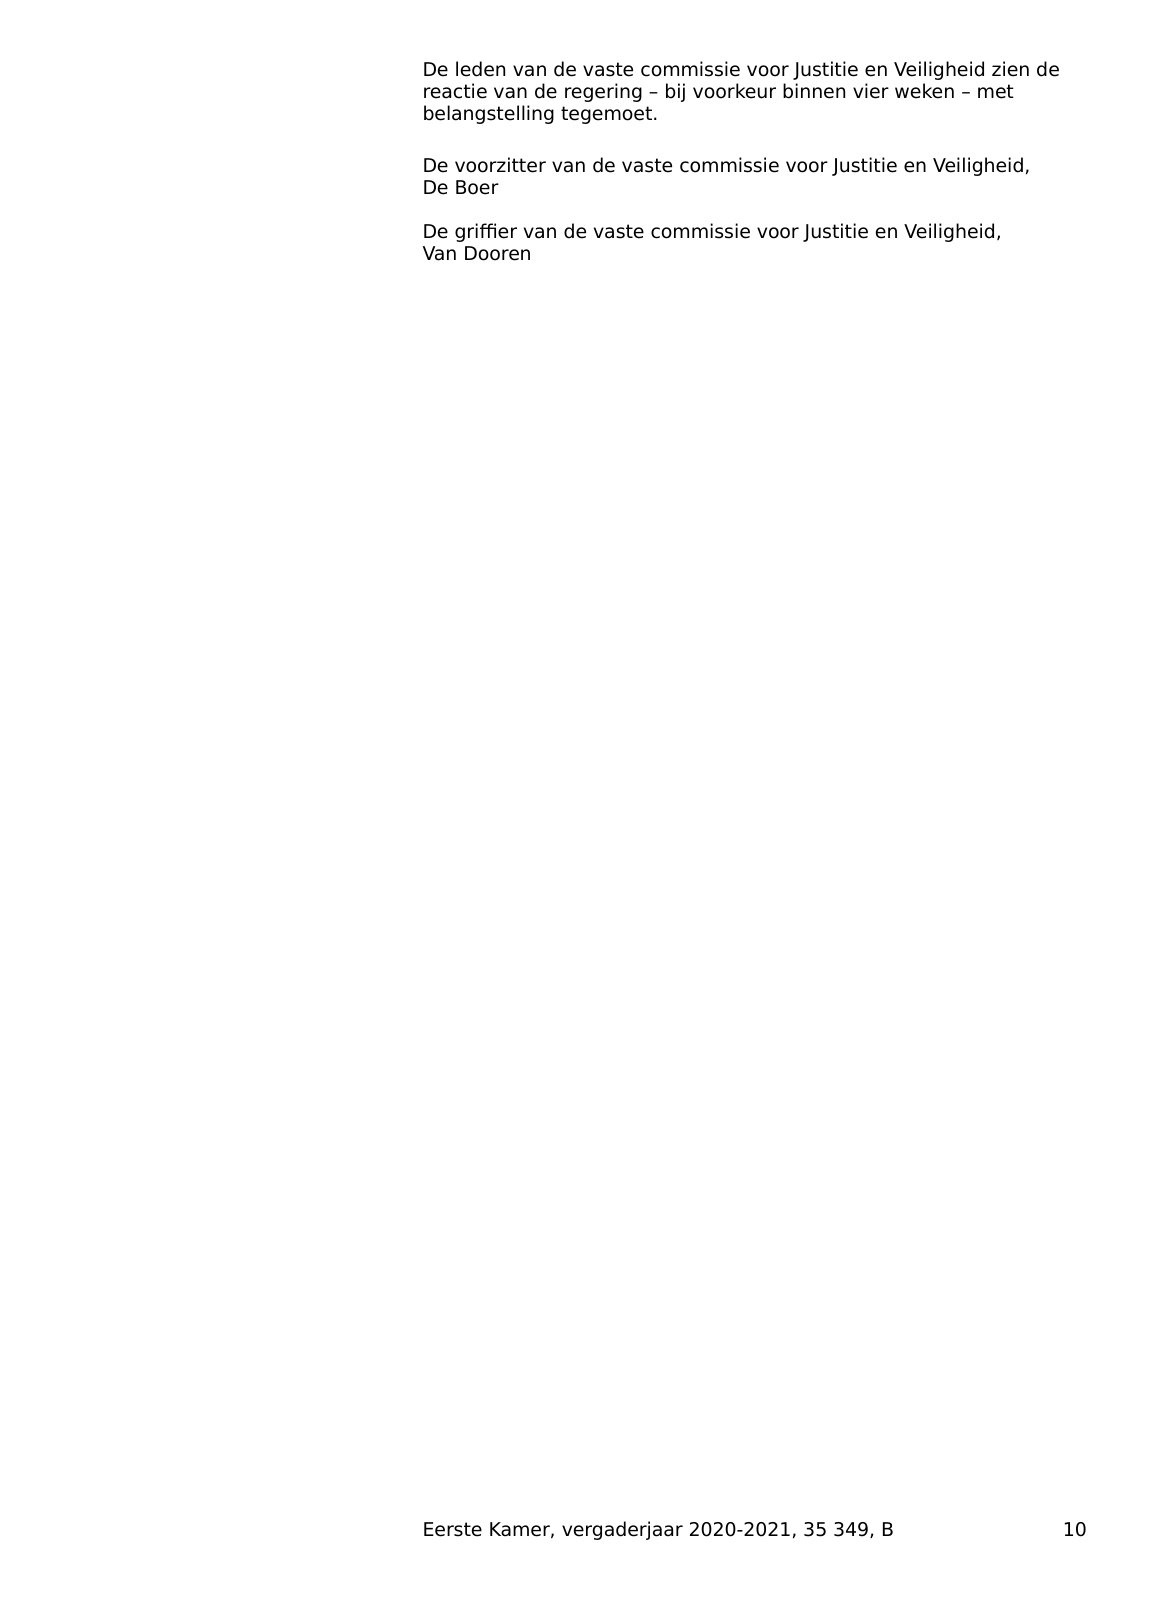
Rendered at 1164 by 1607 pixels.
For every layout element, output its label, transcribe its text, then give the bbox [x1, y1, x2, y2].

text De griffier van de vaste commissie voor Justitie en Veiligheid, Van Dooren [422, 221, 1087, 265]
text De voorzitter van de vaste commissie voor Justitie en Veiligheid, De Boer [422, 155, 1087, 199]
text De leden van de vaste commissie voor Justitie en Veiligheid zien de reactie van de regering – bij voorkeur binnen vier weken – met belangstelling tegemoet. [422, 59, 1087, 125]
